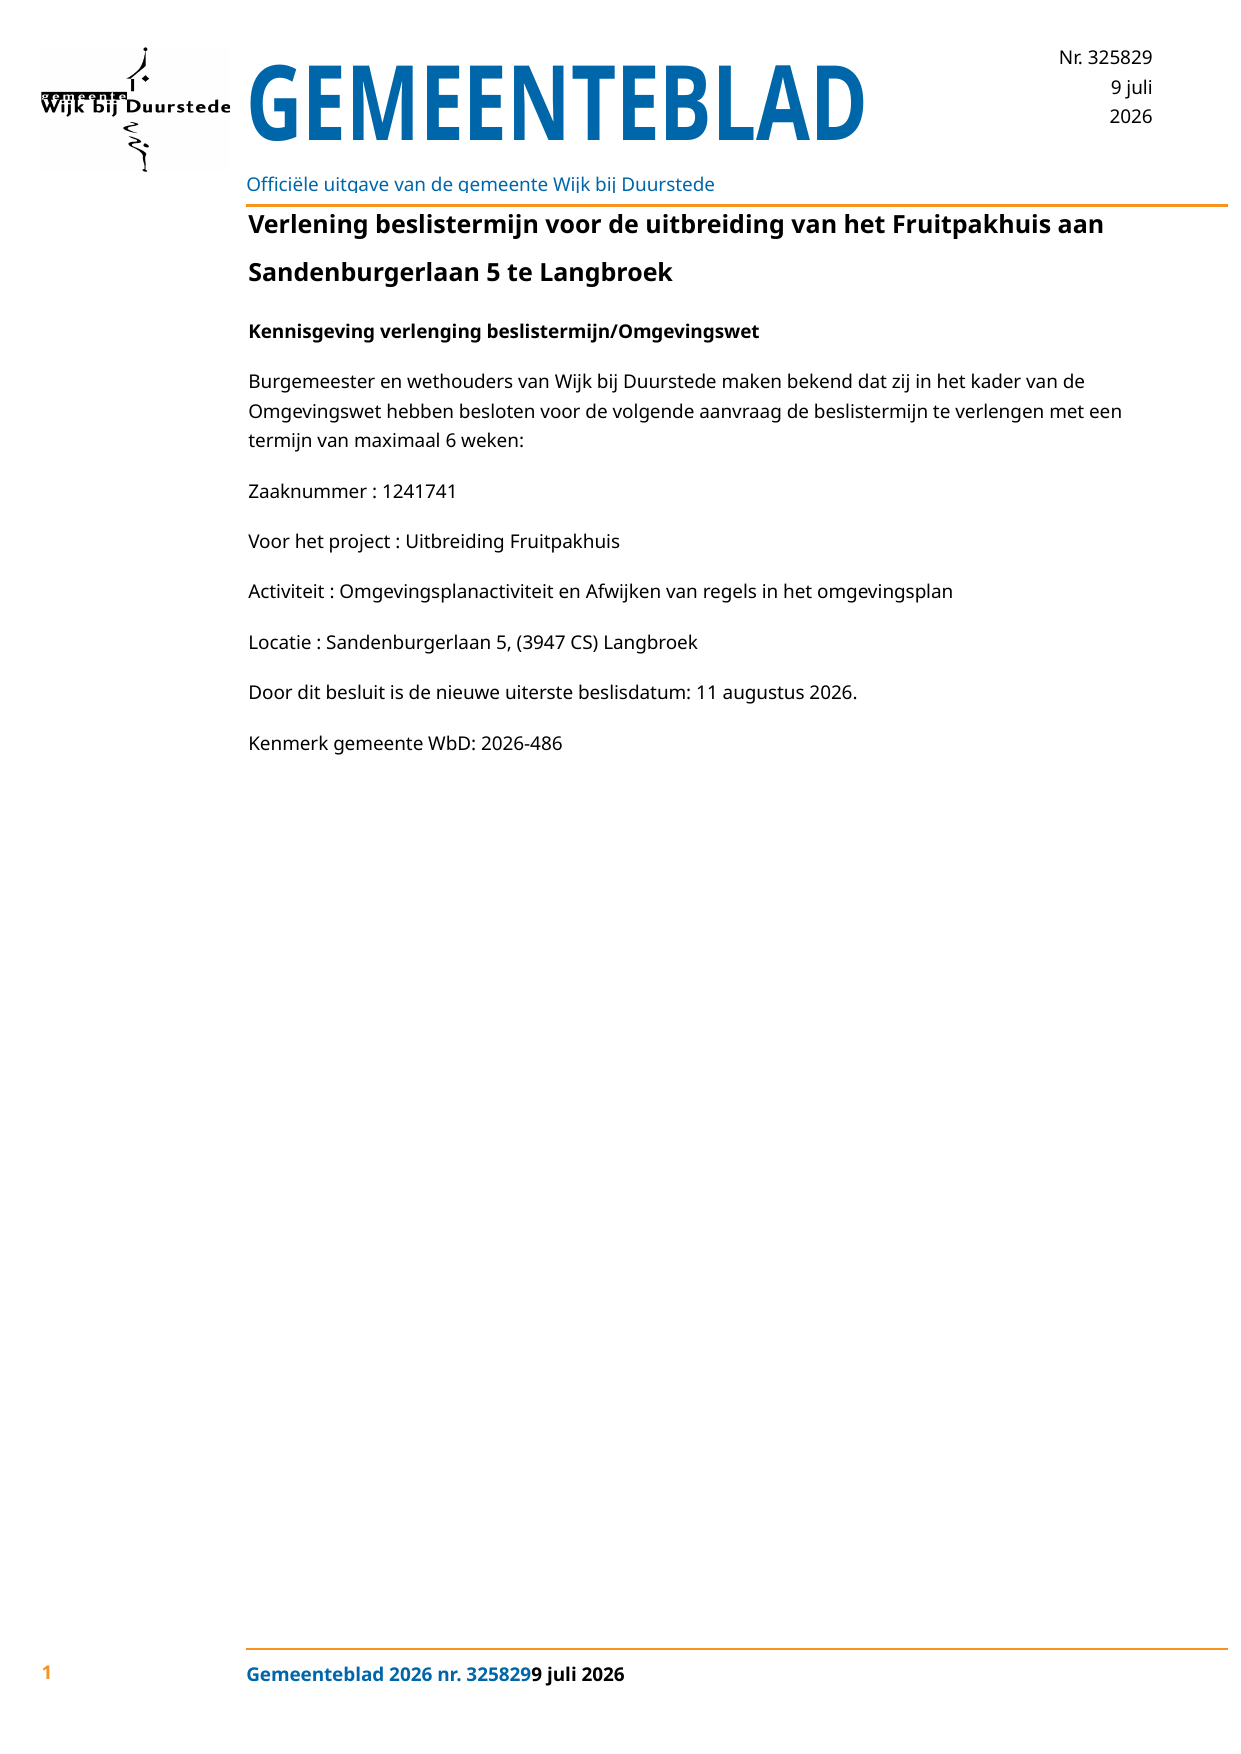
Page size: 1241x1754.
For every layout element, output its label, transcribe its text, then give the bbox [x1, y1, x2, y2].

text Verlening beslistermijn voor de uitbreiding van het Fruitpakhuis aan Sandenburgerlaan 5 te Langbroek [248, 207, 1152, 288]
text Activiteit : Omgevingsplanactiviteit en Afwijken van regels in het omgevingsplan [248, 579, 1152, 604]
text Zaaknummer : 1241741 [248, 478, 1152, 504]
picture [41, 47, 231, 172]
text Door dit besluit is de nieuwe uiterste beslisdatum: 11 augustus 2026. [248, 679, 1152, 705]
text Kennisgeving verlenging beslistermijn/Omgevingswet [248, 318, 1152, 344]
text Kenmerk gemeente WbD: 2026-486 [248, 730, 1152, 756]
text Locatie : Sandenburgerlaan 5, (3947 CS) Langbroek [248, 629, 1152, 655]
text Voor het project : Uitbreiding Fruitpakhuis [248, 528, 1152, 554]
text Burgemeester en wethouders van Wijk bij Duurstede maken bekend dat zij in het kader van de Omgevingswet hebben besloten voor de volgende aanvraag de beslistermijn te verlengen met een termijn van maximaal 6 weken: [248, 368, 1152, 453]
